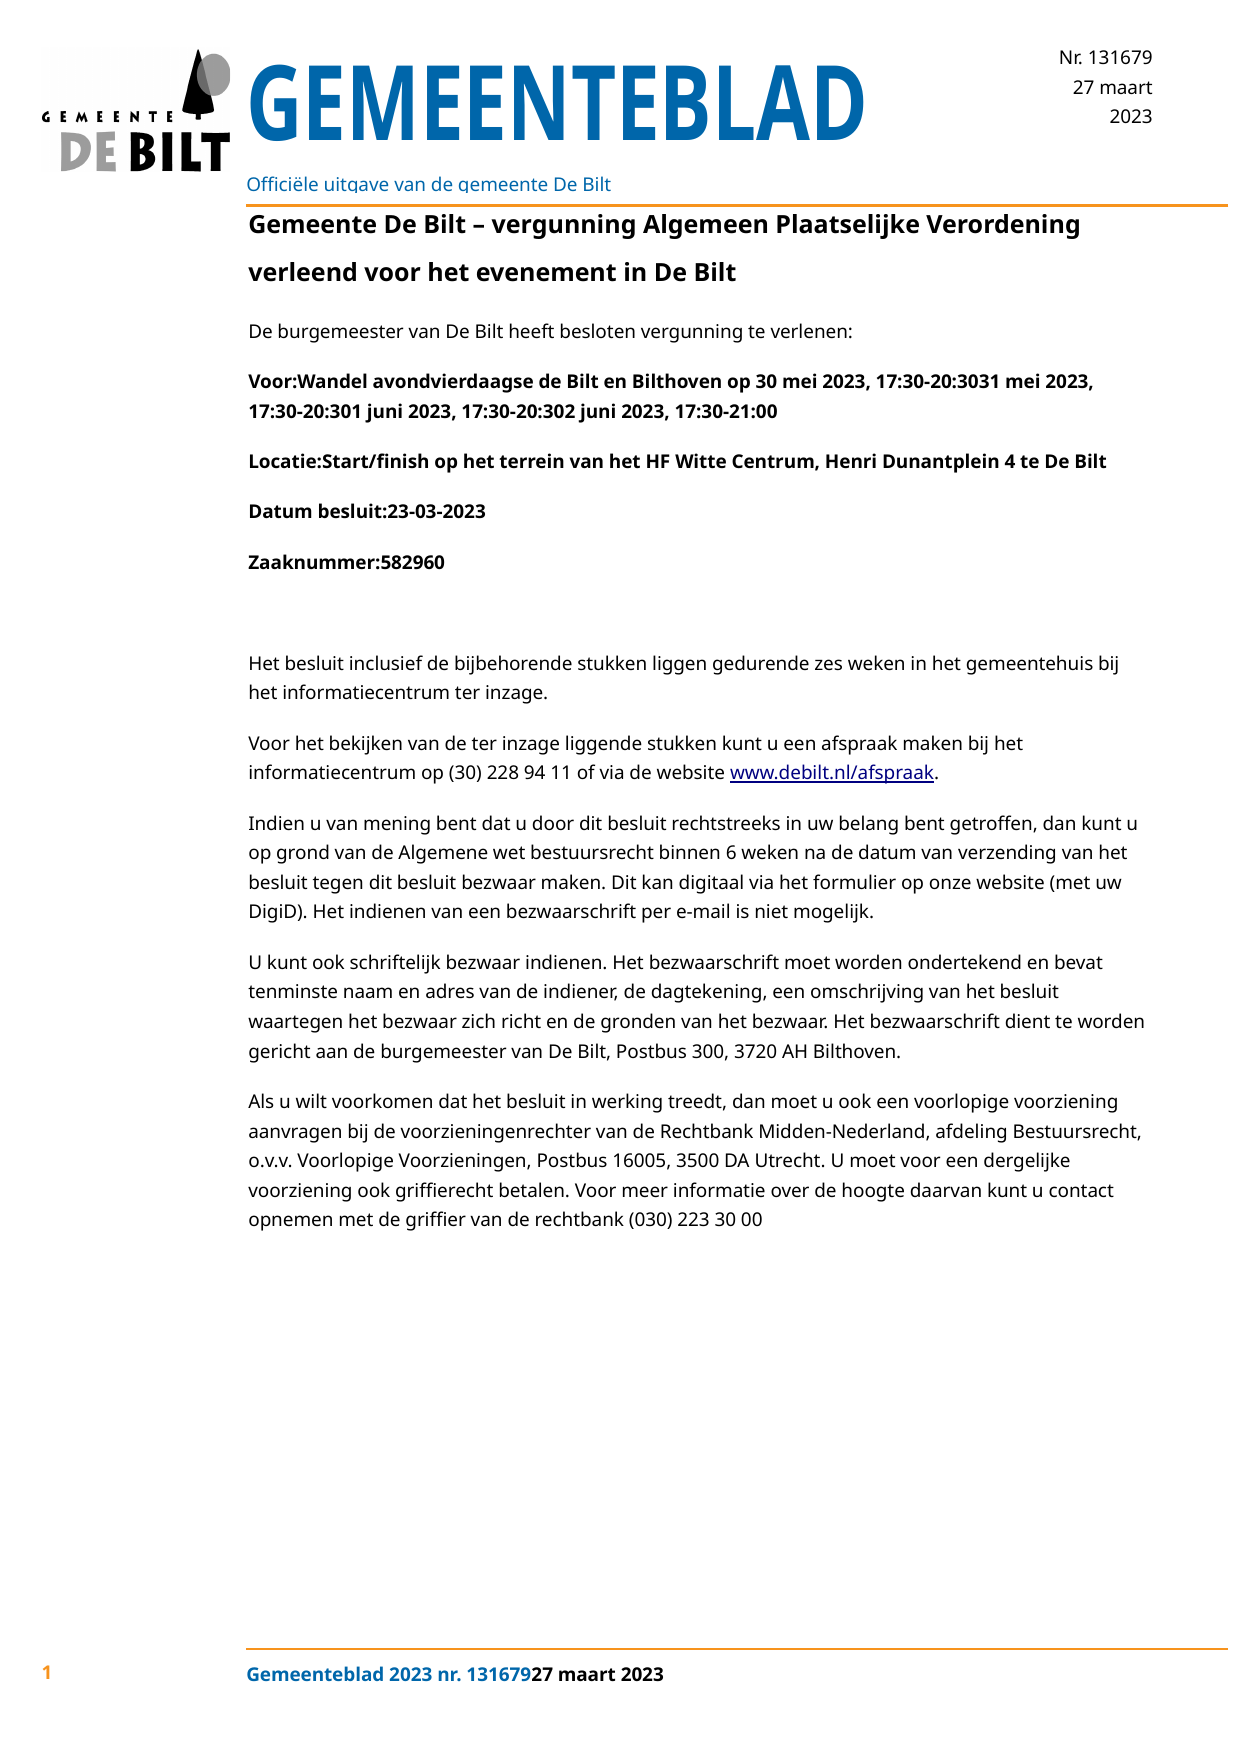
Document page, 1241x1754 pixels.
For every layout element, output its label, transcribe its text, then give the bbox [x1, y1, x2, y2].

text Voor:Wandel avondvierdaagse de Bilt en Bilthoven op 30 mei 2023, 17:30-20:3031 mei 2023, 17:30-20:301 juni 2023, 17:30-20:302 juni 2023, 17:30-21:00 [248, 368, 1152, 424]
picture [41, 47, 231, 172]
text Locatie:Start/finish op het terrein van het HF Witte Centrum, Henri Dunantplein 4 te De Bilt [248, 448, 1152, 474]
text Indien u van mening bent dat u door dit besluit rechtstreeks in uw belang bent getroffen, dan kunt u op grond van de Algemene wet bestuursrecht binnen 6 weken na de datum van verzending van het besluit tegen dit besluit bezwaar maken. Dit kan digitaal via het formulier op onze website (met uw DigiD). Het indienen van een bezwaarschrift per e-mail is niet mogelijk. [248, 810, 1152, 924]
text Voor het bekijken van de ter inzage liggende stukken kunt u een afspraak maken bij het informatiecentrum op (30) 228 94 11 of via de website www.debilt.nl/afspraak. [248, 730, 1152, 785]
text Gemeente De Bilt – vergunning Algemeen Plaatselijke Verordening verleend voor het evenement in De Bilt [248, 207, 1152, 288]
text Het besluit inclusief de bijbehorende stukken liggen gedurende zes weken in het gemeentehuis bij het informatiecentrum ter inzage. [248, 650, 1152, 705]
text Datum besluit:23-03-2023 [248, 499, 1152, 524]
text Zaaknummer:582960 [248, 549, 1152, 575]
text U kunt ook schriftelijk bezwaar indienen. Het bezwaarschrift moet worden ondertekend en bevat tenminste naam en adres van de indiener, de dagtekening, een omschrijving van het besluit waartegen het bezwaar zich richt en de gronden van het bezwaar. Het bezwaarschrift dient te worden gericht aan de burgemeester van De Bilt, Postbus 300, 3720 AH Bilthoven. [248, 949, 1152, 1064]
text De burgemeester van De Bilt heeft besloten vergunning te verlenen: [248, 318, 1152, 344]
text Als u wilt voorkomen dat het besluit in werking treedt, dan moet u ook een voorlopige voorziening aanvragen bij de voorzieningenrechter van de Rechtbank Midden-Nederland, afdeling Bestuursrecht, o.v.v. Voorlopige Voorzieningen, Postbus 16005, 3500 DA Utrecht. U moet voor een dergelijke voorziening ook griffierecht betalen. Voor meer informatie over de hoogte daarvan kunt u contact opnemen met de griffier van de rechtbank (030) 223 30 00 [248, 1088, 1152, 1232]
